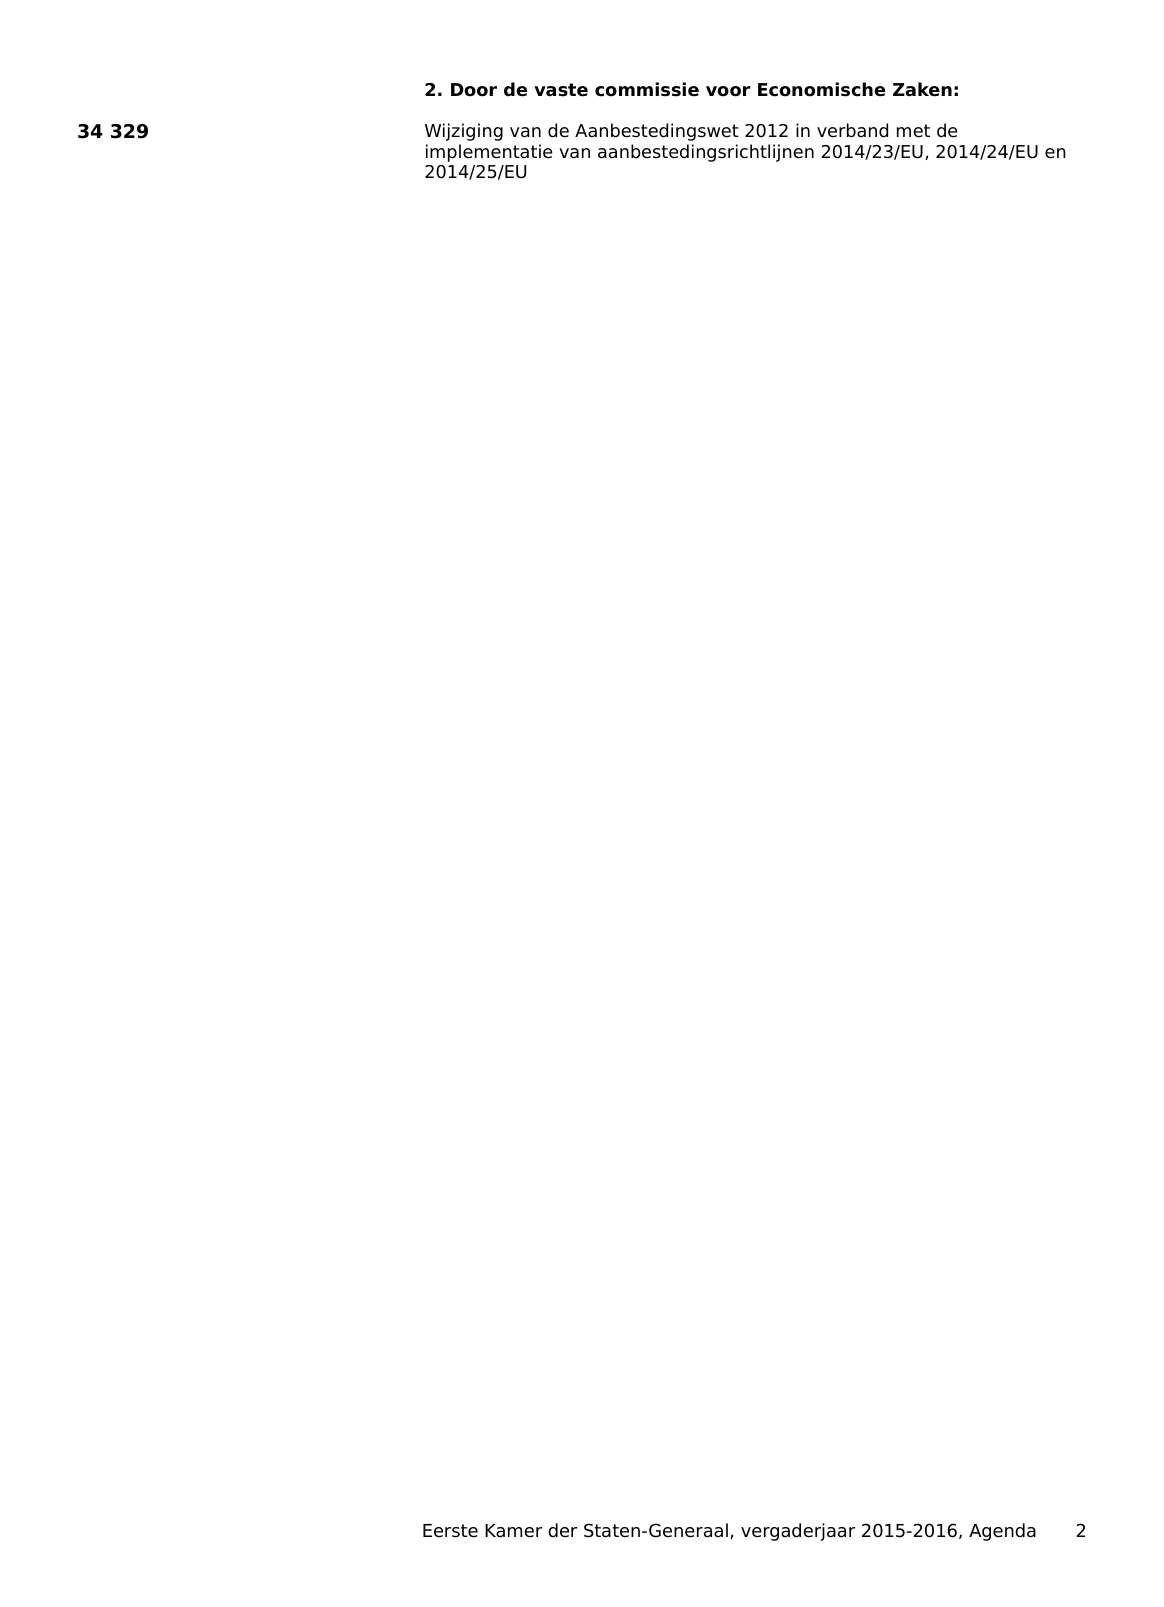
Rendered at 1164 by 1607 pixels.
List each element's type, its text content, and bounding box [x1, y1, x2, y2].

table_cell 34 329 [77, 121, 401, 183]
table_cell [418, 59, 1087, 80]
table_cell [418, 100, 1087, 121]
table_cell 2. Door de vaste commissie voor Economische Zaken: [418, 80, 1087, 100]
table_cell [77, 80, 401, 100]
table_cell [401, 80, 418, 100]
table_cell [77, 100, 401, 121]
table_cell [401, 121, 418, 183]
table_cell Wijziging van de Aanbestedingswet 2012 in verband met de implementatie van aanbestedingsrichtlijnen 2014/23/EU, 2014/24/EU en 2014/25/EU [418, 121, 1087, 183]
table_cell [401, 59, 418, 80]
table_cell [401, 100, 418, 121]
table_cell [77, 59, 401, 80]
